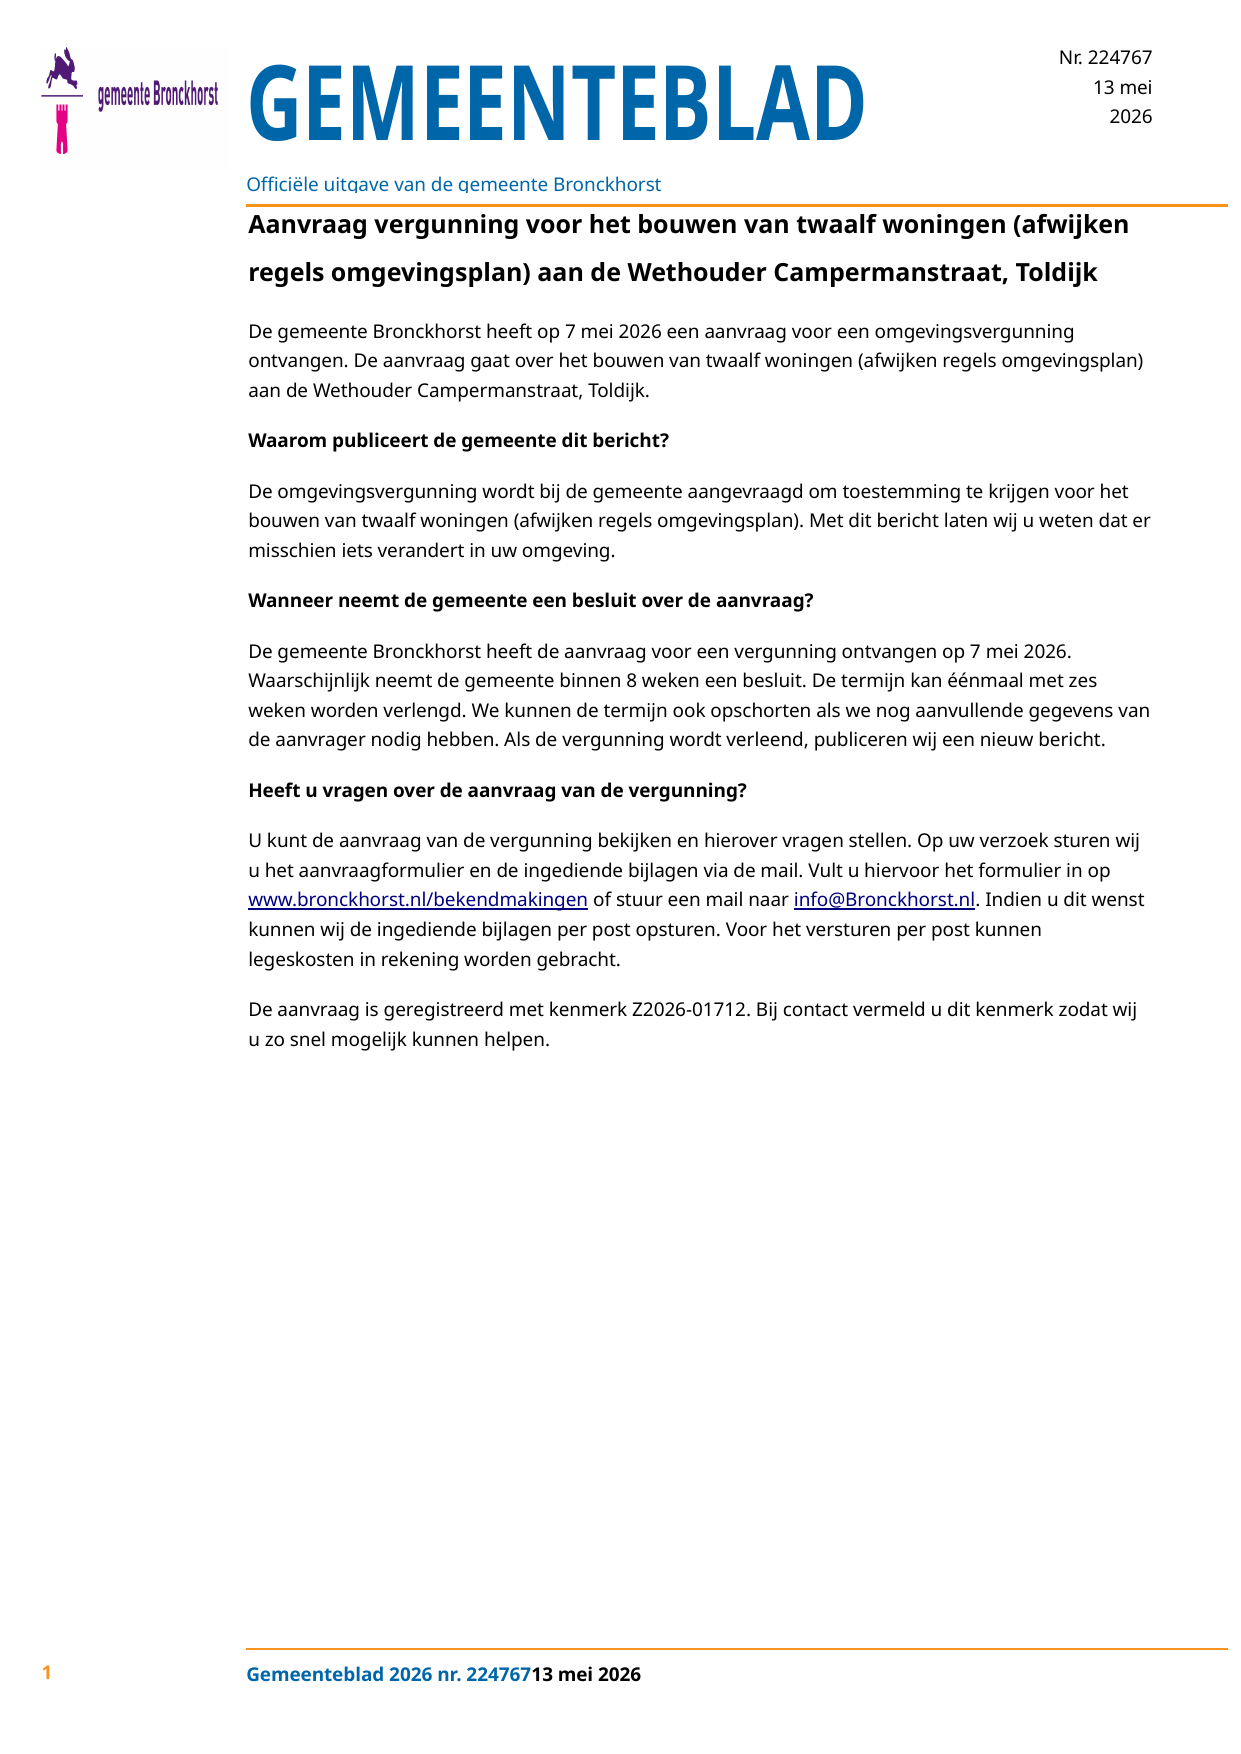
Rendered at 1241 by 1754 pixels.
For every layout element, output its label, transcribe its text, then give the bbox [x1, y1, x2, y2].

text De gemeente Bronckhorst heeft op 7 mei 2026 een aanvraag voor een omgevingsvergunning ontvangen. De aanvraag gaat over het bouwen van twaalf woningen (afwijken regels omgevingsplan) aan de Wethouder Campermanstraat, Toldijk. [248, 318, 1152, 403]
text De aanvraag is geregistreerd met kenmerk Z2026-01712. Bij contact vermeld u dit kenmerk zodat wij u zo snel mogelijk kunnen helpen. [248, 996, 1152, 1052]
text Heeft u vragen over de aanvraag van de vergunning? [248, 777, 1152, 803]
text U kunt de aanvraag van de vergunning bekijken en hierover vragen stellen. Op uw verzoek sturen wij u het aanvraagformulier en de ingediende bijlagen via de mail. Vult u hiervoor het formulier in op www.bronckhorst.nl/bekendmakingen of stuur een mail naar info@Bronckhorst.nl. Indien u dit wenst kunnen wij de ingediende bijlagen per post opsturen. Voor het versturen per post kunnen legeskosten in rekening worden gebracht. [248, 827, 1152, 972]
text De gemeente Bronckhorst heeft de aanvraag voor een vergunning ontvangen op 7 mei 2026. Waarschijnlijk neemt de gemeente binnen 8 weken een besluit. De termijn kan éénmaal met zes weken worden verlengd. We kunnen de termijn ook opschorten als we nog aanvullende gegevens van de aanvrager nodig hebben. Als de vergunning wordt verleend, publiceren wij een nieuw bericht. [248, 638, 1152, 752]
text Wanneer neemt de gemeente een besluit over de aanvraag? [248, 587, 1152, 613]
text Waarom publiceert de gemeente dit bericht? [248, 427, 1152, 453]
text De omgevingsvergunning wordt bij de gemeente aangevraagd om toestemming te krijgen voor het bouwen van twaalf woningen (afwijken regels omgevingsplan). Met dit bericht laten wij u weten dat er misschien iets verandert in uw omgeving. [248, 478, 1152, 563]
picture [41, 47, 231, 172]
text Aanvraag vergunning voor het bouwen van twaalf woningen (afwijken regels omgevingsplan) aan de Wethouder Campermanstraat, Toldijk [248, 207, 1152, 288]
